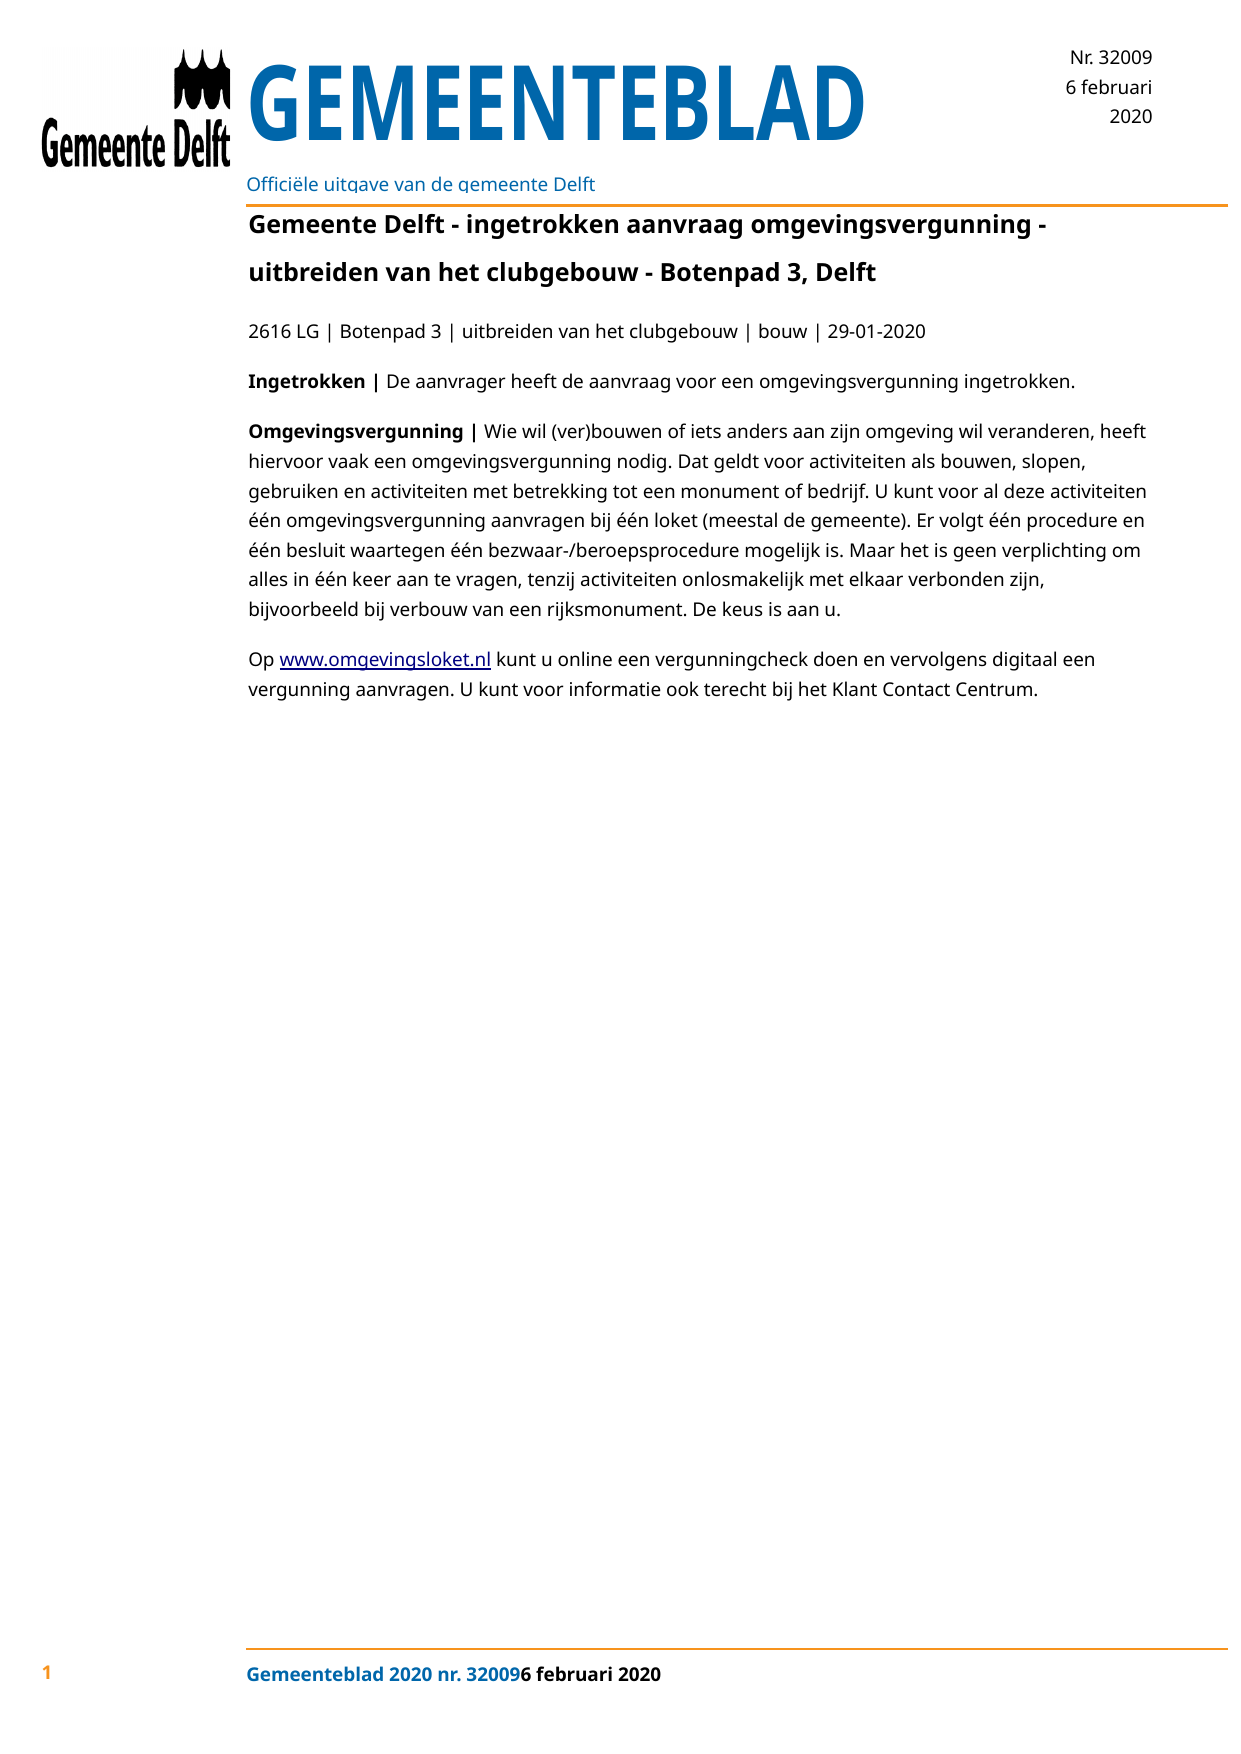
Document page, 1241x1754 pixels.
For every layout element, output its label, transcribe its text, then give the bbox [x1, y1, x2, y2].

text Op www.omgevingsloket.nl kunt u online een vergunningcheck doen en vervolgens digitaal een vergunning aanvragen. U kunt voor informatie ook terecht bij het Klant Contact Centrum. [248, 647, 1152, 702]
text Gemeente Delft - ingetrokken aanvraag omgevingsvergunning - uitbreiden van het clubgebouw - Botenpad 3, Delft [248, 207, 1152, 288]
picture [41, 47, 231, 172]
text Ingetrokken | De aanvrager heeft de aanvraag voor een omgevingsvergunning ingetrokken. [248, 368, 1152, 394]
text 2616 LG | Botenpad 3 | uitbreiden van het clubgebouw | bouw | 29-01-2020 [248, 318, 1152, 344]
text Omgevingsvergunning | Wie wil (ver)bouwen of iets anders aan zijn omgeving wil veranderen, heeft hiervoor vaak een omgevingsvergunning nodig. Dat geldt voor activiteiten als bouwen, slopen, gebruiken en activiteiten met betrekking tot een monument of bedrijf. U kunt voor al deze activiteiten één omgevingsvergunning aanvragen bij één loket (meestal de gemeente). Er volgt één procedure en één besluit waartegen één bezwaar-/beroepsprocedure mogelijk is. Maar het is geen verplichting om alles in één keer aan te vragen, tenzij activiteiten onlosmakelijk met elkaar verbonden zijn, bijvoorbeeld bij verbouw van een rijksmonument. De keus is aan u. [248, 419, 1152, 622]
